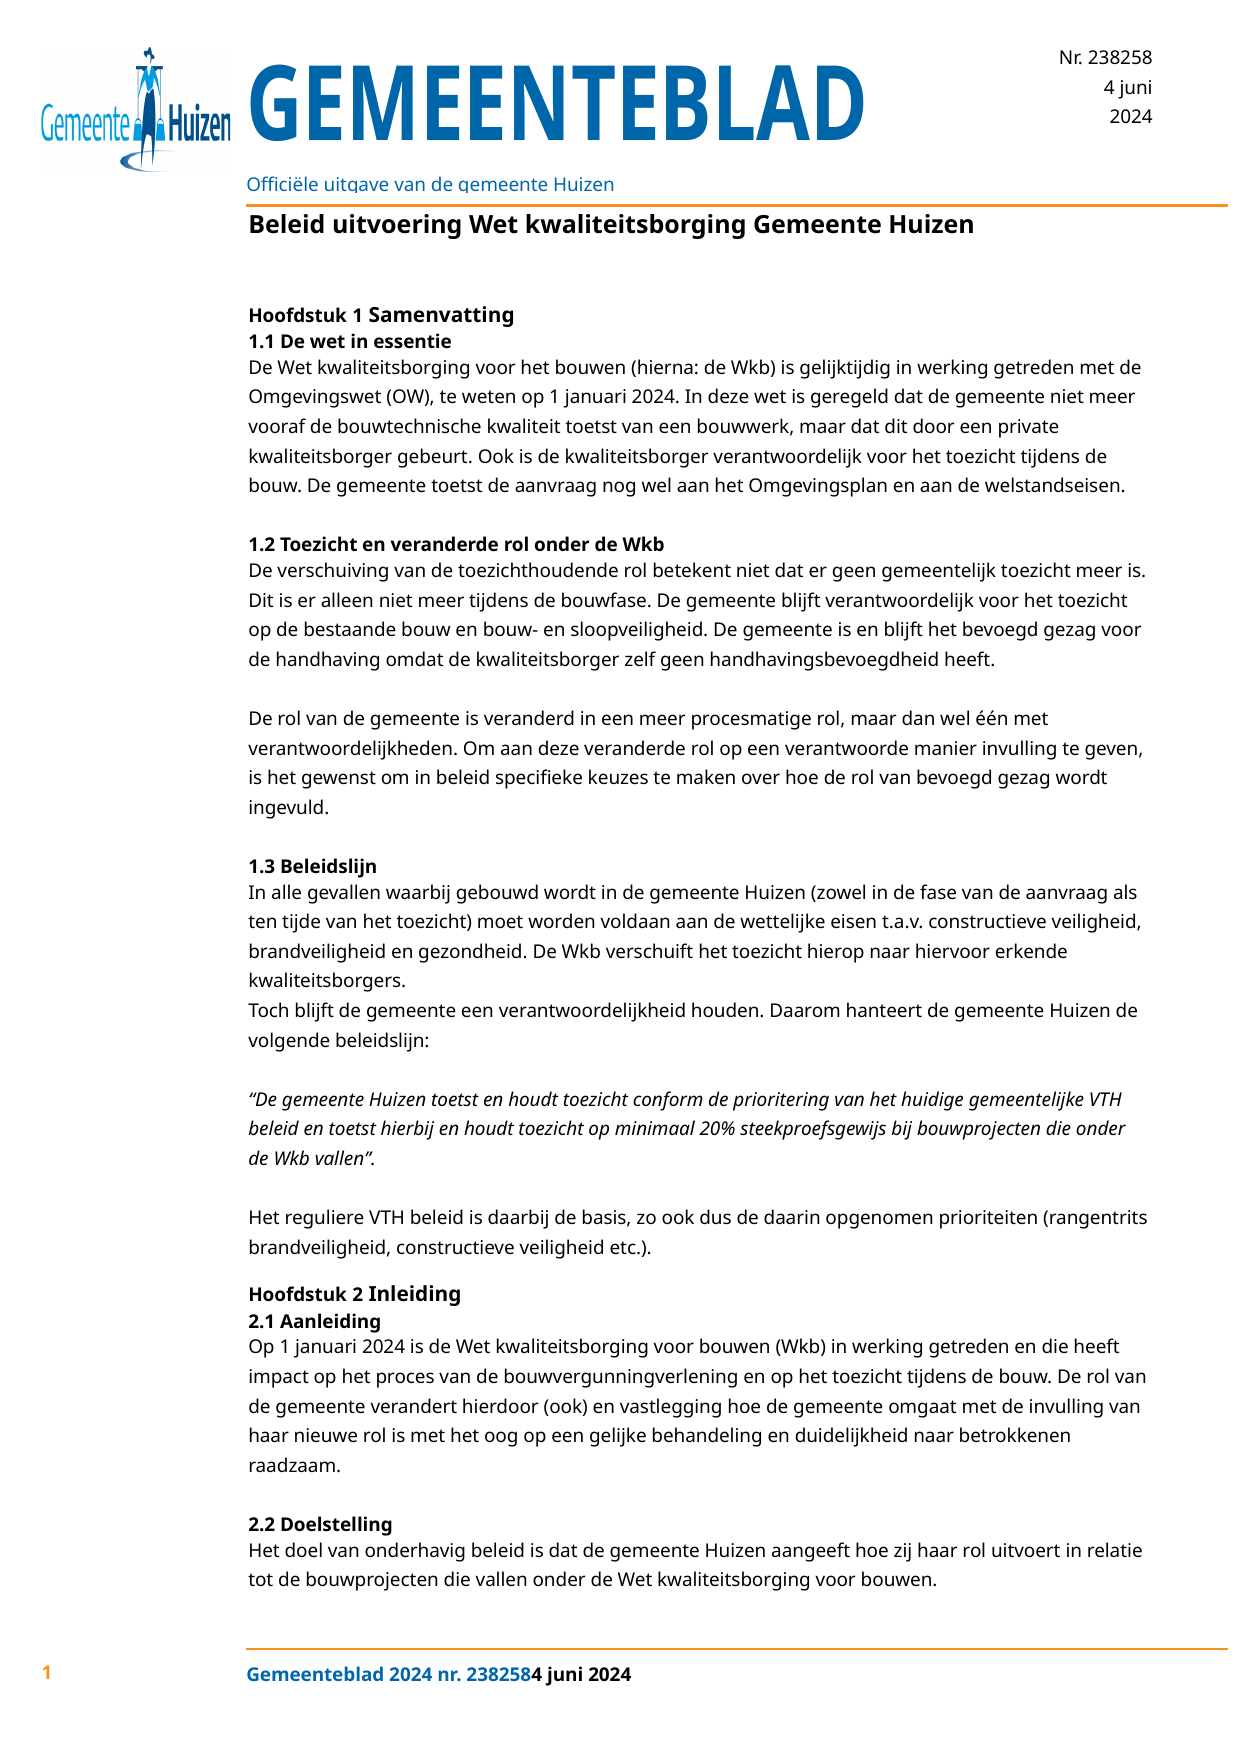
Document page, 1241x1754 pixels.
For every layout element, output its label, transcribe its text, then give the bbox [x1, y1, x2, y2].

text “De gemeente Huizen toetst en houdt toezicht conform de prioritering van het huidige gemeentelijke VTH beleid en toetst hierbij en houdt toezicht op minimaal 20% steekproefsgewijs bij bouwprojecten die onder de Wkb vallen”. [248, 1086, 1152, 1171]
text 1.1 De wet in essentie [248, 328, 1152, 354]
text Hoofdstuk 1 Samenvatting [248, 300, 1152, 328]
text Het doel van onderhavig beleid is dat de gemeente Huizen aangeeft hoe zij haar rol uitvoert in relatie tot de bouwprojecten die vallen onder de Wet kwaliteitsborging voor bouwen. [248, 1537, 1152, 1592]
text 2.1 Aanleiding [248, 1308, 1152, 1334]
text De rol van de gemeente is veranderd in een meer procesmatige rol, maar dan wel één met verantwoordelijkheden. Om aan deze veranderde rol op een verantwoorde manier invulling te geven, is het gewenst om in beleid specifieke keuzes te maken over hoe de rol van bevoegd gezag wordt ingevuld. [248, 705, 1152, 820]
text Op 1 januari 2024 is de Wet kwaliteitsborging voor bouwen (Wkb) in werking getreden en die heeft impact op het proces van de bouwvergunningverlening en op het toezicht tijdens de bouw. De rol van de gemeente verandert hierdoor (ook) en vastlegging hoe de gemeente omgaat met de invulling van haar nieuwe rol is met het oog op een gelijke behandeling en duidelijkheid naar betrokkenen raadzaam. [248, 1334, 1152, 1478]
text Beleid uitvoering Wet kwaliteitsborging Gemeente Huizen [248, 207, 1152, 241]
picture [41, 47, 231, 172]
text Toch blijft de gemeente een verantwoordelijkheid houden. Daarom hanteert de gemeente Huizen de volgende beleidslijn: [248, 997, 1152, 1052]
text In alle gevallen waarbij gebouwd wordt in de gemeente Huizen (zowel in de fase van de aanvraag als ten tijde van het toezicht) moet worden voldaan aan de wettelijke eisen t.a.v. constructieve veiligheid, brandveiligheid en gezondheid. De Wkb verschuift het toezicht hierop naar hiervoor erkende kwaliteitsborgers. [248, 879, 1152, 993]
text De Wet kwaliteitsborging voor het bouwen (hierna: de Wkb) is gelijktijdig in werking getreden met de Omgevingswet (OW), te weten op 1 januari 2024. In deze wet is geregeld dat de gemeente niet meer vooraf de bouwtechnische kwaliteit toetst van een bouwwerk, maar dat dit door een private kwaliteitsborger gebeurt. Ook is de kwaliteitsborger verantwoordelijk voor het toezicht tijdens de bouw. De gemeente toetst de aanvraag nog wel aan het Omgevingsplan en aan de welstandseisen. [248, 354, 1152, 498]
text De verschuiving van de toezichthoudende rol betekent niet dat er geen gemeentelijk toezicht meer is. Dit is er alleen niet meer tijdens de bouwfase. De gemeente blijft verantwoordelijk voor het toezicht op de bestaande bouw en bouw- en sloopveiligheid. De gemeente is en blijft het bevoegd gezag voor de handhaving omdat de kwaliteitsborger zelf geen handhavingsbevoegdheid heeft. [248, 557, 1152, 672]
text 2.2 Doelstelling [248, 1511, 1152, 1537]
text Het reguliere VTH beleid is daarbij de basis, zo ook dus de daarin opgenomen prioriteiten (rangentrits brandveiligheid, constructieve veiligheid etc.). [248, 1204, 1152, 1259]
text 1.3 Beleidslijn [248, 853, 1152, 879]
text Hoofdstuk 2 Inleiding [248, 1279, 1152, 1308]
text 1.2 Toezicht en veranderde rol onder de Wkb [248, 532, 1152, 557]
